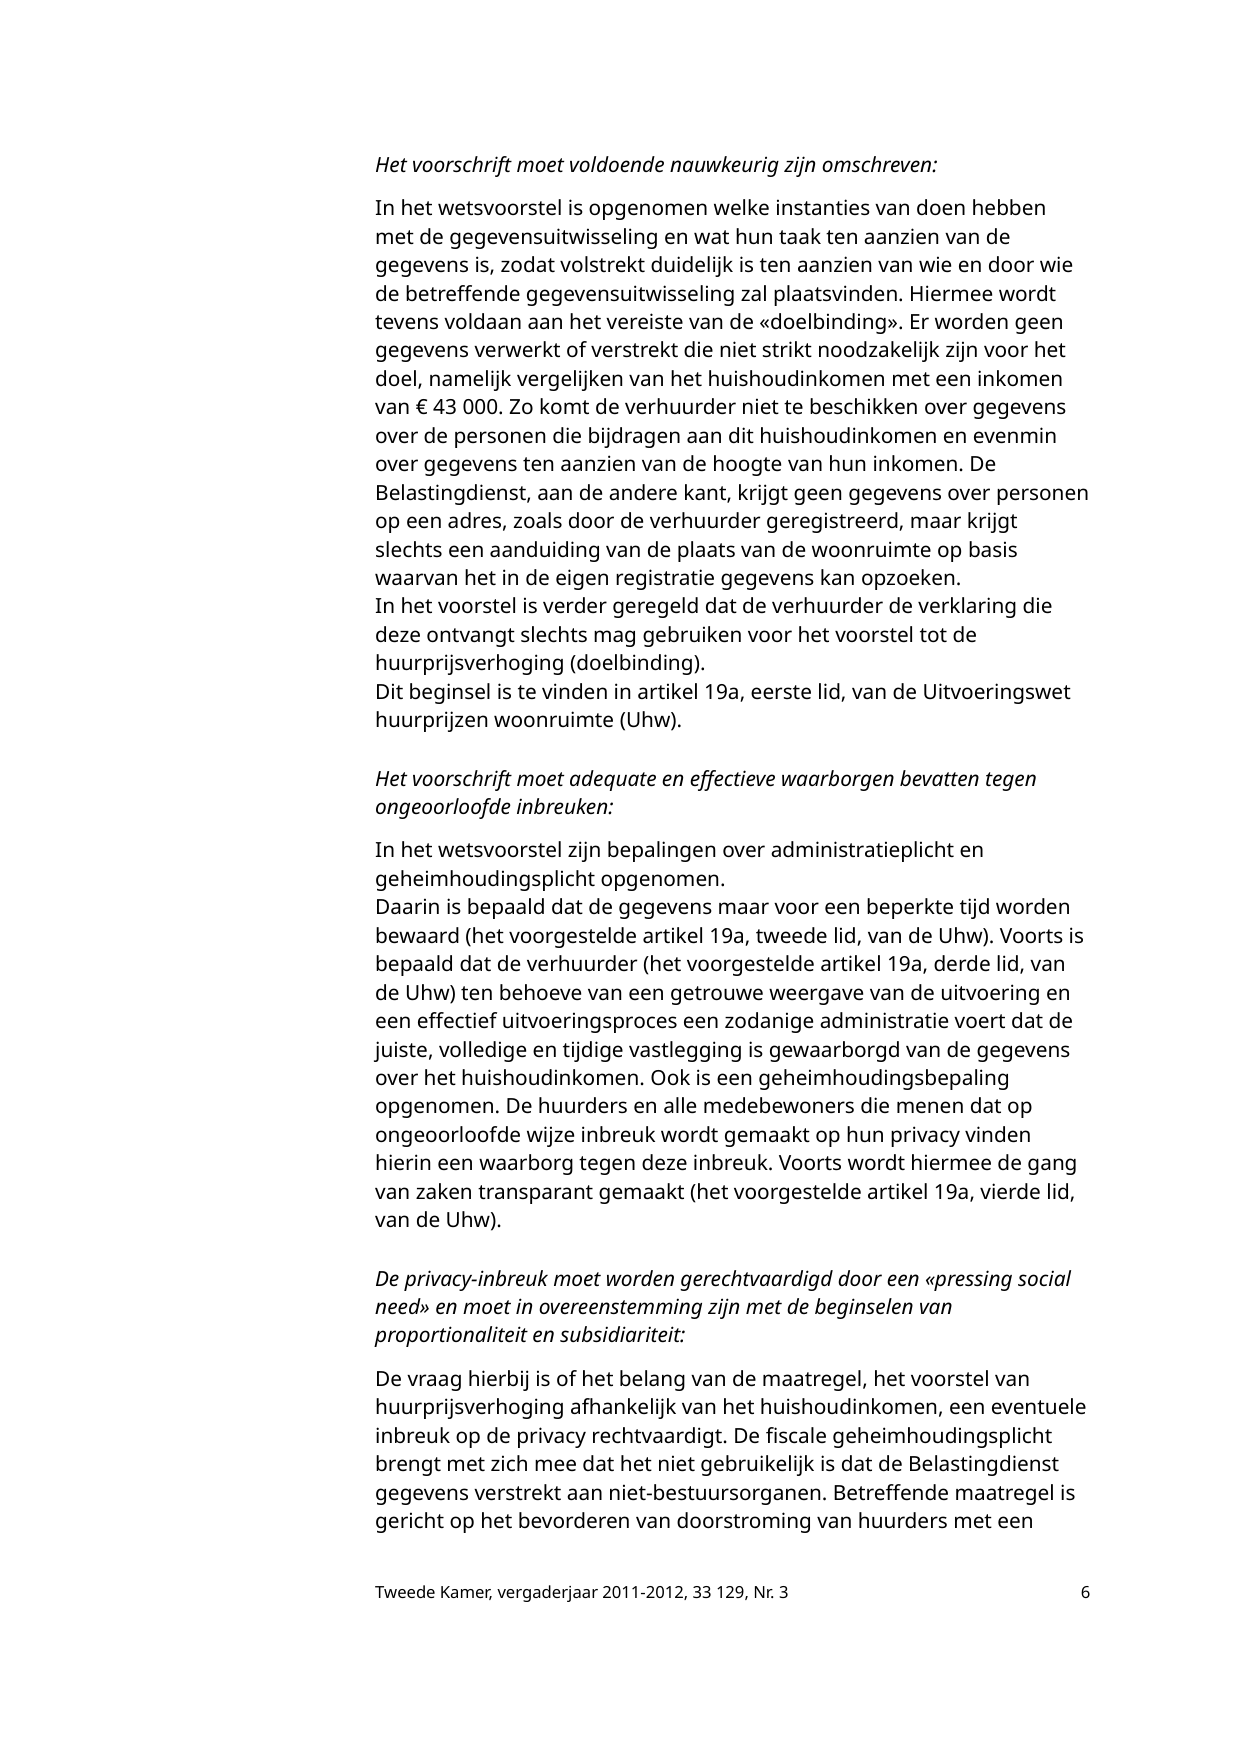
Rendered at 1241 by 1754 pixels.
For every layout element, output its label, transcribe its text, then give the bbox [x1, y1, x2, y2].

text Het voorschrift moet adequate en effectieve waarborgen bevatten tegen ongeoorloofde inbreuken: [375, 764, 1090, 821]
text Het voorschrift moet voldoende nauwkeurig zijn omschreven: [375, 150, 1090, 178]
text Dit beginsel is te vinden in artikel 19a, eerste lid, van de Uitvoeringswet huurprijzen woonruimte (Uhw). [375, 677, 1090, 734]
text In het voorstel is verder geregeld dat de verhuurder de verklaring die deze ontvangt slechts mag gebruiken voor het voorstel tot de huurprijsverhoging (doelbinding). [375, 592, 1090, 677]
text In het wetsvoorstel is opgenomen welke instanties van doen hebben met de gegevensuitwisseling en wat hun taak ten aanzien van de gegevens is, zodat volstrekt duidelijk is ten aanzien van wie en door wie de betreffende gegevensuitwisseling zal plaatsvinden. Hiermee wordt tevens voldaan aan het vereiste van de «doelbinding». Er worden geen gegevens verwerkt of verstrekt die niet strikt noodzakelijk zijn voor het doel, namelijk vergelijken van het huishoudinkomen met een inkomen van € 43 000. Zo komt de verhuurder niet te beschikken over gegevens over de personen die bijdragen aan dit huishoudinkomen en evenmin over gegevens ten aanzien van de hoogte van hun inkomen. De Belastingdienst, aan de andere kant, krijgt geen gegevens over personen op een adres, zoals door de verhuurder geregistreerd, maar krijgt slechts een aanduiding van de plaats van de woonruimte op basis waarvan het in de eigen registratie gegevens kan opzoeken. [375, 193, 1090, 592]
text In het wetsvoorstel zijn bepalingen over administratieplicht en geheimhoudingsplicht opgenomen. [375, 836, 1090, 892]
text De privacy-inbreuk moet worden gerechtvaardigd door een «pressing social need» en moet in overeenstemming zijn met de beginselen van proportionaliteit en subsidiariteit: [375, 1264, 1090, 1349]
text Daarin is bepaald dat de gegevens maar voor een beperkte tijd worden bewaard (het voorgestelde artikel 19a, tweede lid, van de Uhw). Voorts is bepaald dat de verhuurder (het voorgestelde artikel 19a, derde lid, van de Uhw) ten behoeve van een getrouwe weergave van de uitvoering en een effectief uitvoeringsproces een zodanige administratie voert dat de juiste, volledige en tijdige vastlegging is gewaarborgd van de gegevens over het huishoudinkomen. Ook is een geheimhoudingsbepaling opgenomen. De huurders en alle medebewoners die menen dat op ongeoorloofde wijze inbreuk wordt gemaakt op hun privacy vinden hierin een waarborg tegen deze inbreuk. Voorts wordt hiermee de gang van zaken transparant gemaakt (het voorgestelde artikel 19a, vierde lid, van de Uhw). [375, 892, 1090, 1234]
text De vraag hierbij is of het belang van de maatregel, het voorstel van huurprijsverhoging afhankelijk van het huishoudinkomen, een eventuele inbreuk op de privacy rechtvaardigt. De fiscale geheimhoudingsplicht brengt met zich mee dat het niet gebruikelijk is dat de Belastingdienst gegevens verstrekt aan niet-bestuursorganen. Betreffende maatregel is gericht op het bevorderen van doorstroming van huurders met een [375, 1364, 1090, 1535]
